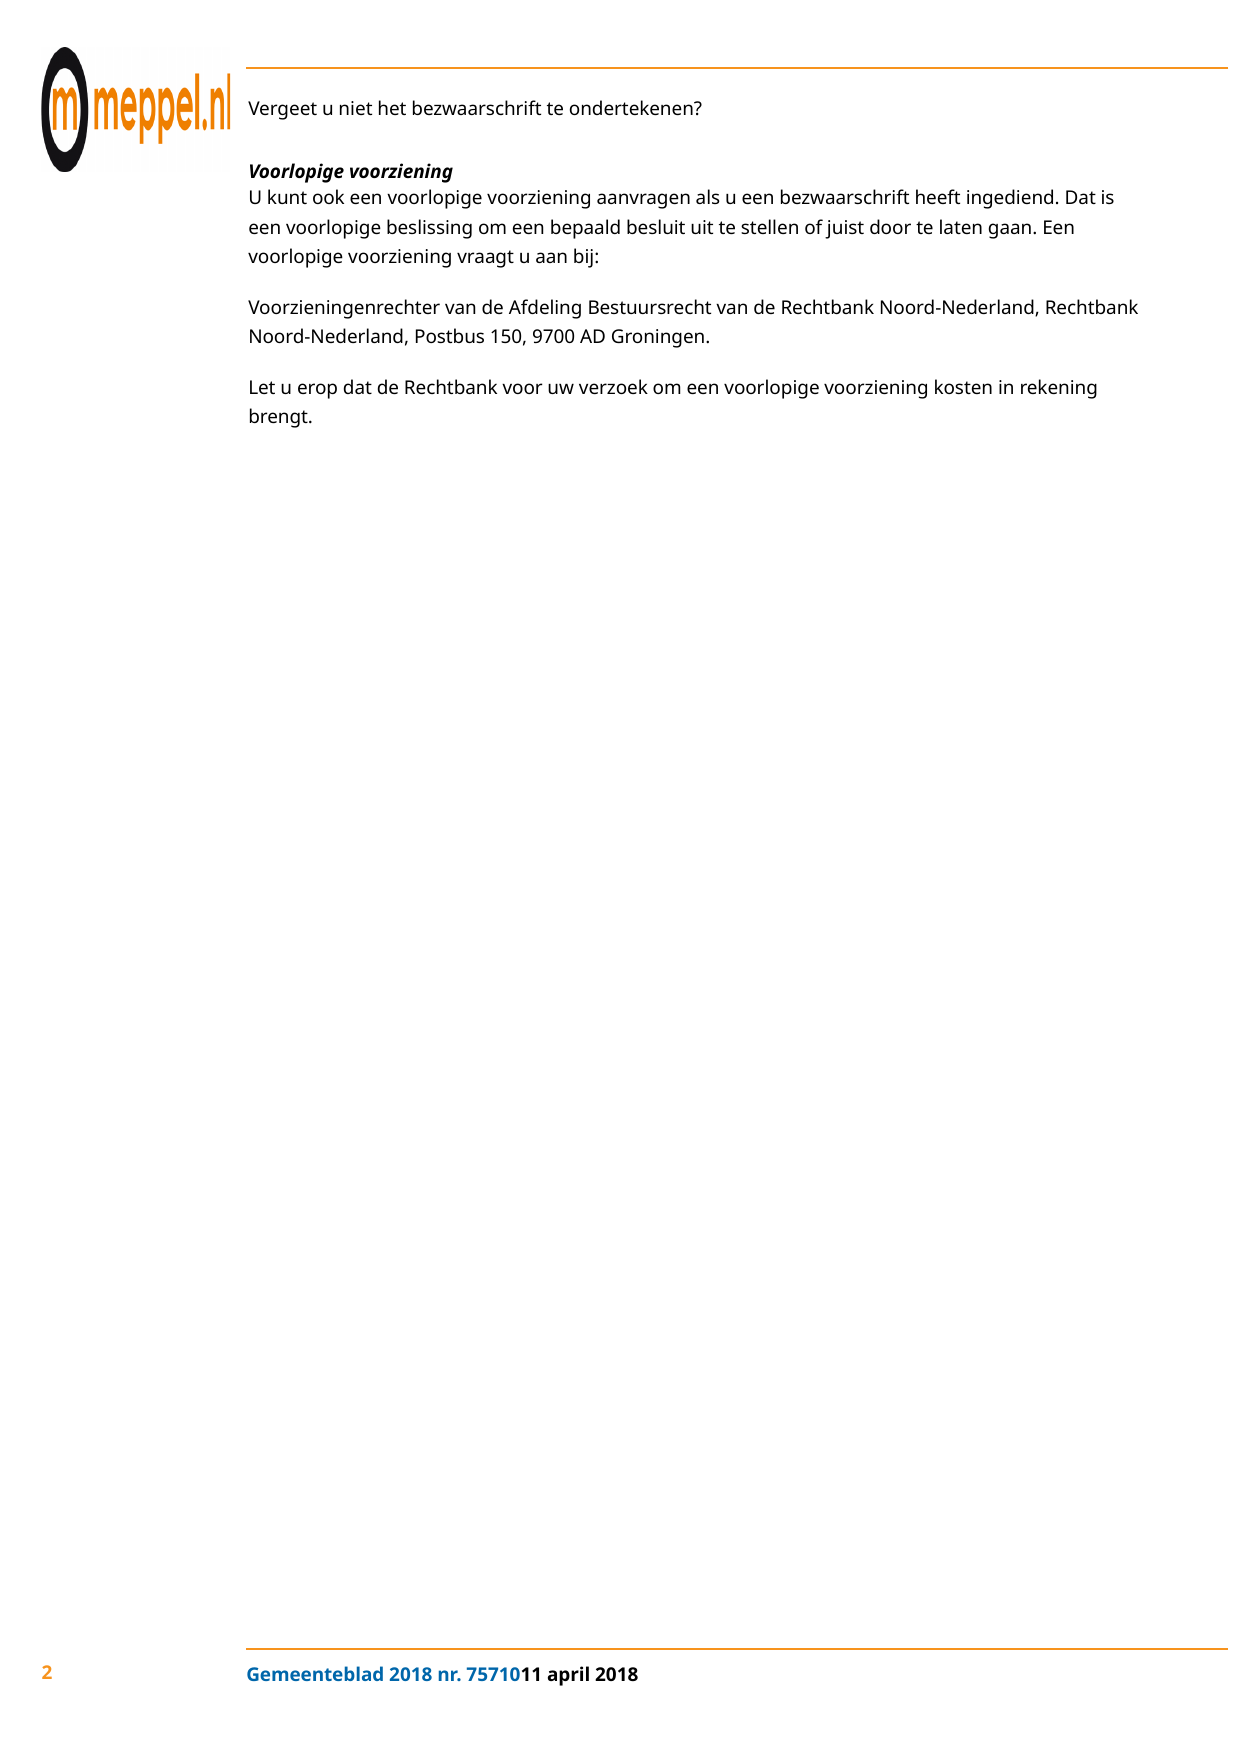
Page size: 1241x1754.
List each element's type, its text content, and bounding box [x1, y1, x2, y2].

text Let u erop dat de Rechtbank voor uw verzoek om een voorlopige voorziening kosten in rekening brengt. [248, 374, 1152, 429]
text Vergeet u niet het bezwaarschrift te ondertekenen? [248, 95, 1152, 121]
text Voorzieningenrechter van de Afdeling Bestuursrecht van de Rechtbank Noord-Nederland, Rechtbank Noord-Nederland, Postbus 150, 9700 AD Groningen. [248, 294, 1152, 349]
text Voorlopige voorziening [248, 159, 1152, 184]
picture [41, 47, 231, 172]
text U kunt ook een voorlopige voorziening aanvragen als u een bezwaarschrift heeft ingediend. Dat is een voorlopige beslissing om een bepaald besluit uit te stellen of juist door te laten gaan. Een voorlopige voorziening vraagt u aan bij: [248, 184, 1152, 269]
